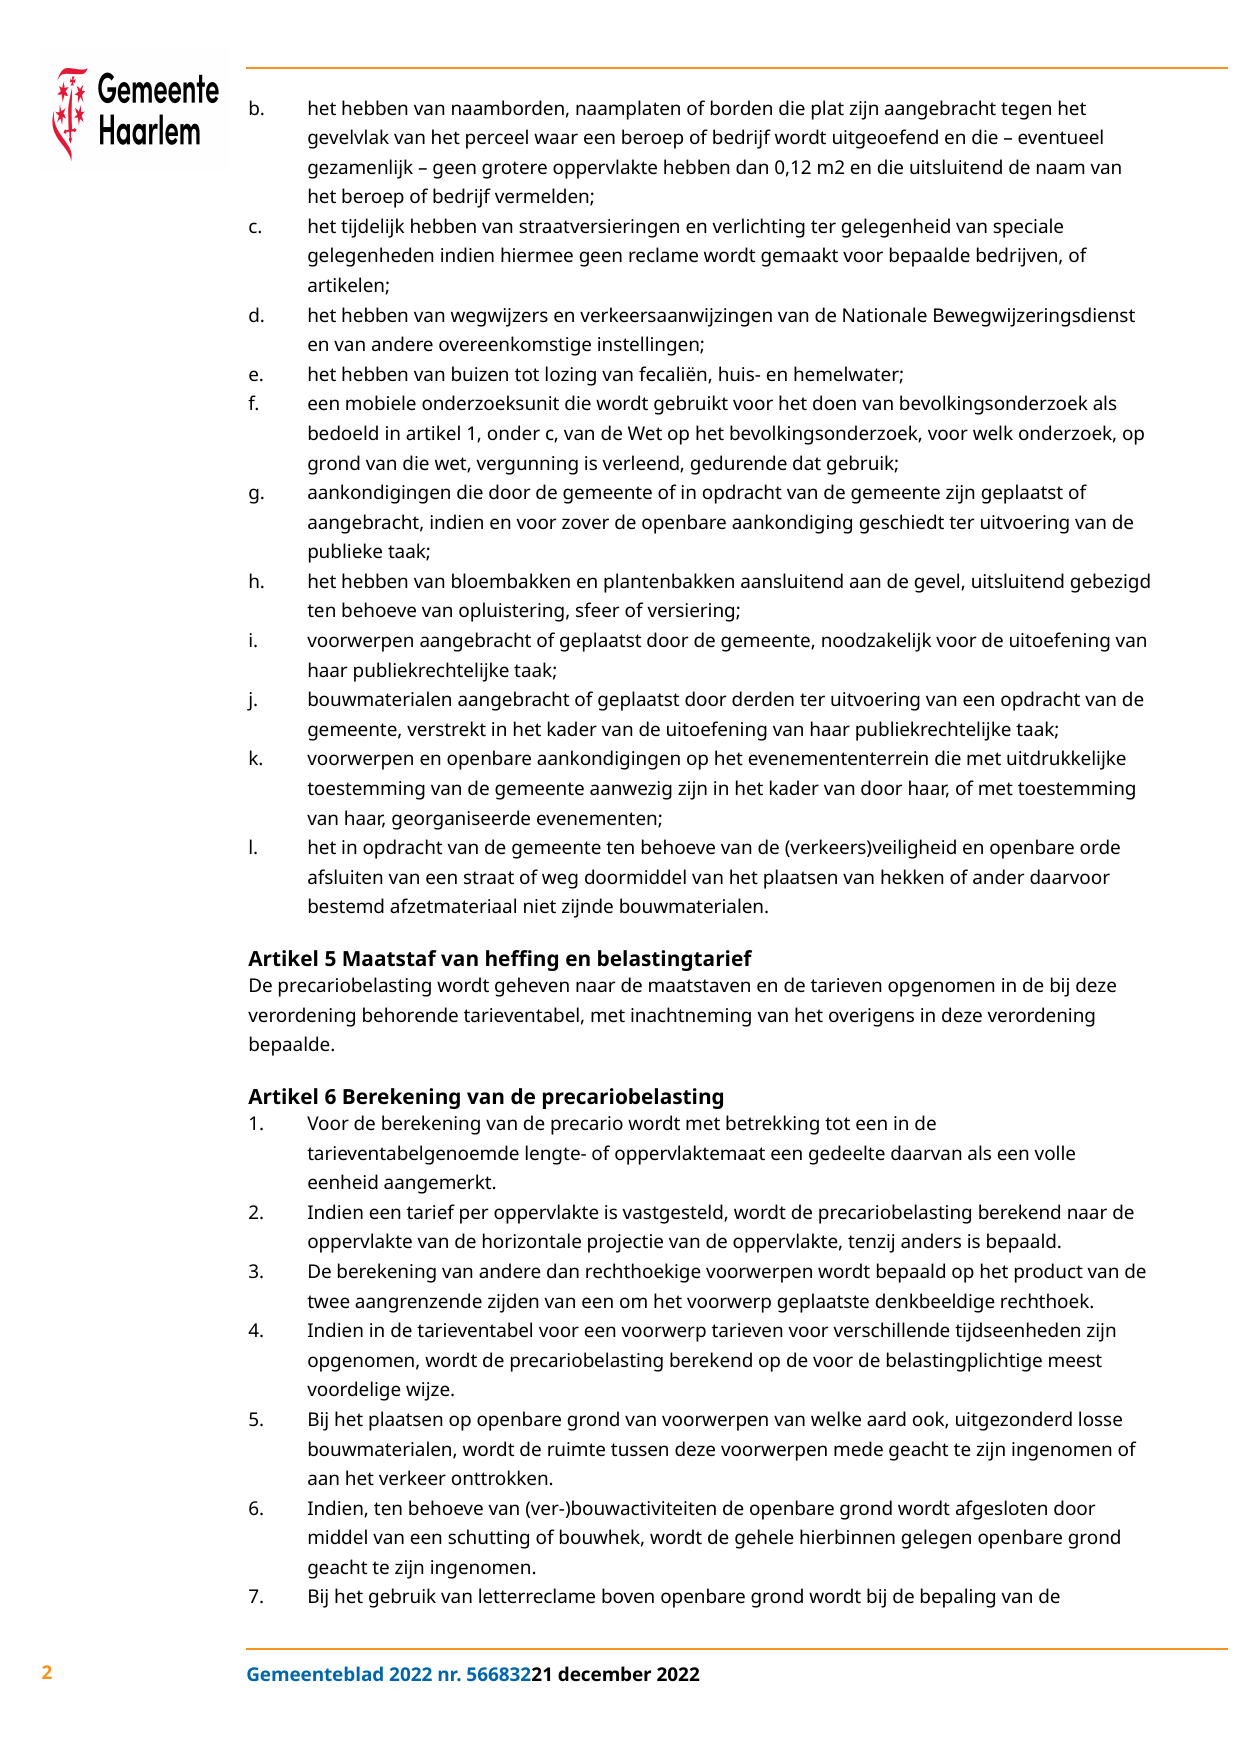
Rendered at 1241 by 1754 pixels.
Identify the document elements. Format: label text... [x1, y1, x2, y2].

list Voor de berekening van de precario wordt met betrekking tot een in de tarieventabelgenoemde lengte- of oppervlaktemaat een gedeelte daarvan als een volle eenheid aangemerkt. [248, 1110, 1152, 1195]
text Artikel 6 Berekening van de precariobelasting [248, 1082, 1152, 1110]
list het tijdelijk hebben van straatversieringen en verlichting ter gelegenheid van speciale gelegenheden indien hiermee geen reclame wordt gemaakt voor bepaalde bedrijven, of artikelen; [248, 213, 1152, 298]
list aankondigingen die door de gemeente of in opdracht van de gemeente zijn geplaatst of aangebracht, indien en voor zover de openbare aankondiging geschiedt ter uitvoering van de publieke taak; [248, 479, 1152, 564]
text De precariobelasting wordt geheven naar de maatstaven en de tarieven opgenomen in de bij deze verordening behorende tarieventabel, met inachtneming van het overigens in deze verordening bepaalde. [248, 972, 1152, 1057]
picture [41, 47, 231, 172]
list Bij het gebruik van letterreclame boven openbare grond wordt bij de bepaling van de [248, 1584, 1152, 1609]
list Bij het plaatsen op openbare grond van voorwerpen van welke aard ook, uitgezonderd losse bouwmaterialen, wordt de ruimte tussen deze voorwerpen mede geacht te zijn ingenomen of aan het verkeer onttrokken. [248, 1406, 1152, 1491]
list De berekening van andere dan rechthoekige voorwerpen wordt bepaald op het product van de twee aangrenzende zijden van een om het voorwerp geplaatste denkbeeldige rechthoek. [248, 1258, 1152, 1314]
list het hebben van wegwijzers en verkeersaanwijzingen van de Nationale Bewegwijzeringsdienst en van andere overeenkomstige instellingen; [248, 302, 1152, 357]
list een mobiele onderzoeksunit die wordt gebruikt voor het doen van bevolkingsonderzoek als bedoeld in artikel 1, onder c, van de Wet op het bevolkingsonderzoek, voor welk onderzoek, op grond van die wet, vergunning is verleend, gedurende dat gebruik; [248, 391, 1152, 476]
list voorwerpen en openbare aankondigingen op het evenemententerrein die met uitdrukkelijke toestemming van de gemeente aanwezig zijn in het kader van door haar, of met toestemming van haar, georganiseerde evenementen; [248, 746, 1152, 831]
list Indien een tarief per oppervlakte is vastgesteld, wordt de precariobelasting berekend naar de oppervlakte van de horizontale projectie van de oppervlakte, tenzij anders is bepaald. [248, 1199, 1152, 1254]
list Indien, ten behoeve van (ver-)bouwactiviteiten de openbare grond wordt afgesloten door middel van een schutting of bouwhek, wordt de gehele hierbinnen gelegen openbare grond geacht te zijn ingenomen. [248, 1495, 1152, 1580]
list het hebben van buizen tot lozing van fecaliën, huis- en hemelwater; [248, 361, 1152, 387]
list het hebben van naamborden, naamplaten of borden die plat zijn aangebracht tegen het gevelvlak van het perceel waar een beroep of bedrijf wordt uitgeoefend en die – eventueel gezamenlijk – geen grotere oppervlakte hebben dan 0,12 m2 en die uitsluitend de naam van het beroep of bedrijf vermelden; [248, 95, 1152, 209]
text Artikel 5 Maatstaf van heffing en belastingtarief [248, 944, 1152, 972]
list voorwerpen aangebracht of geplaatst door de gemeente, noodzakelijk voor de uitoefening van haar publiekrechtelijke taak; [248, 627, 1152, 683]
list Indien in de tarieventabel voor een voorwerp tarieven voor verschillende tijdseenheden zijn opgenomen, wordt de precariobelasting berekend op de voor de belastingplichtige meest voordelige wijze. [248, 1317, 1152, 1402]
list het in opdracht van de gemeente ten behoeve van de (verkeers)veiligheid en openbare orde afsluiten van een straat of weg doormiddel van het plaatsen van hekken of ander daarvoor bestemd afzetmateriaal niet zijnde bouwmaterialen. [248, 834, 1152, 919]
list bouwmaterialen aangebracht of geplaatst door derden ter uitvoering van een opdracht van de gemeente, verstrekt in het kader van de uitoefening van haar publiekrechtelijke taak; [248, 686, 1152, 742]
list het hebben van bloembakken en plantenbakken aansluitend aan de gevel, uitsluitend gebezigd ten behoeve van opluistering, sfeer of versiering; [248, 568, 1152, 623]
